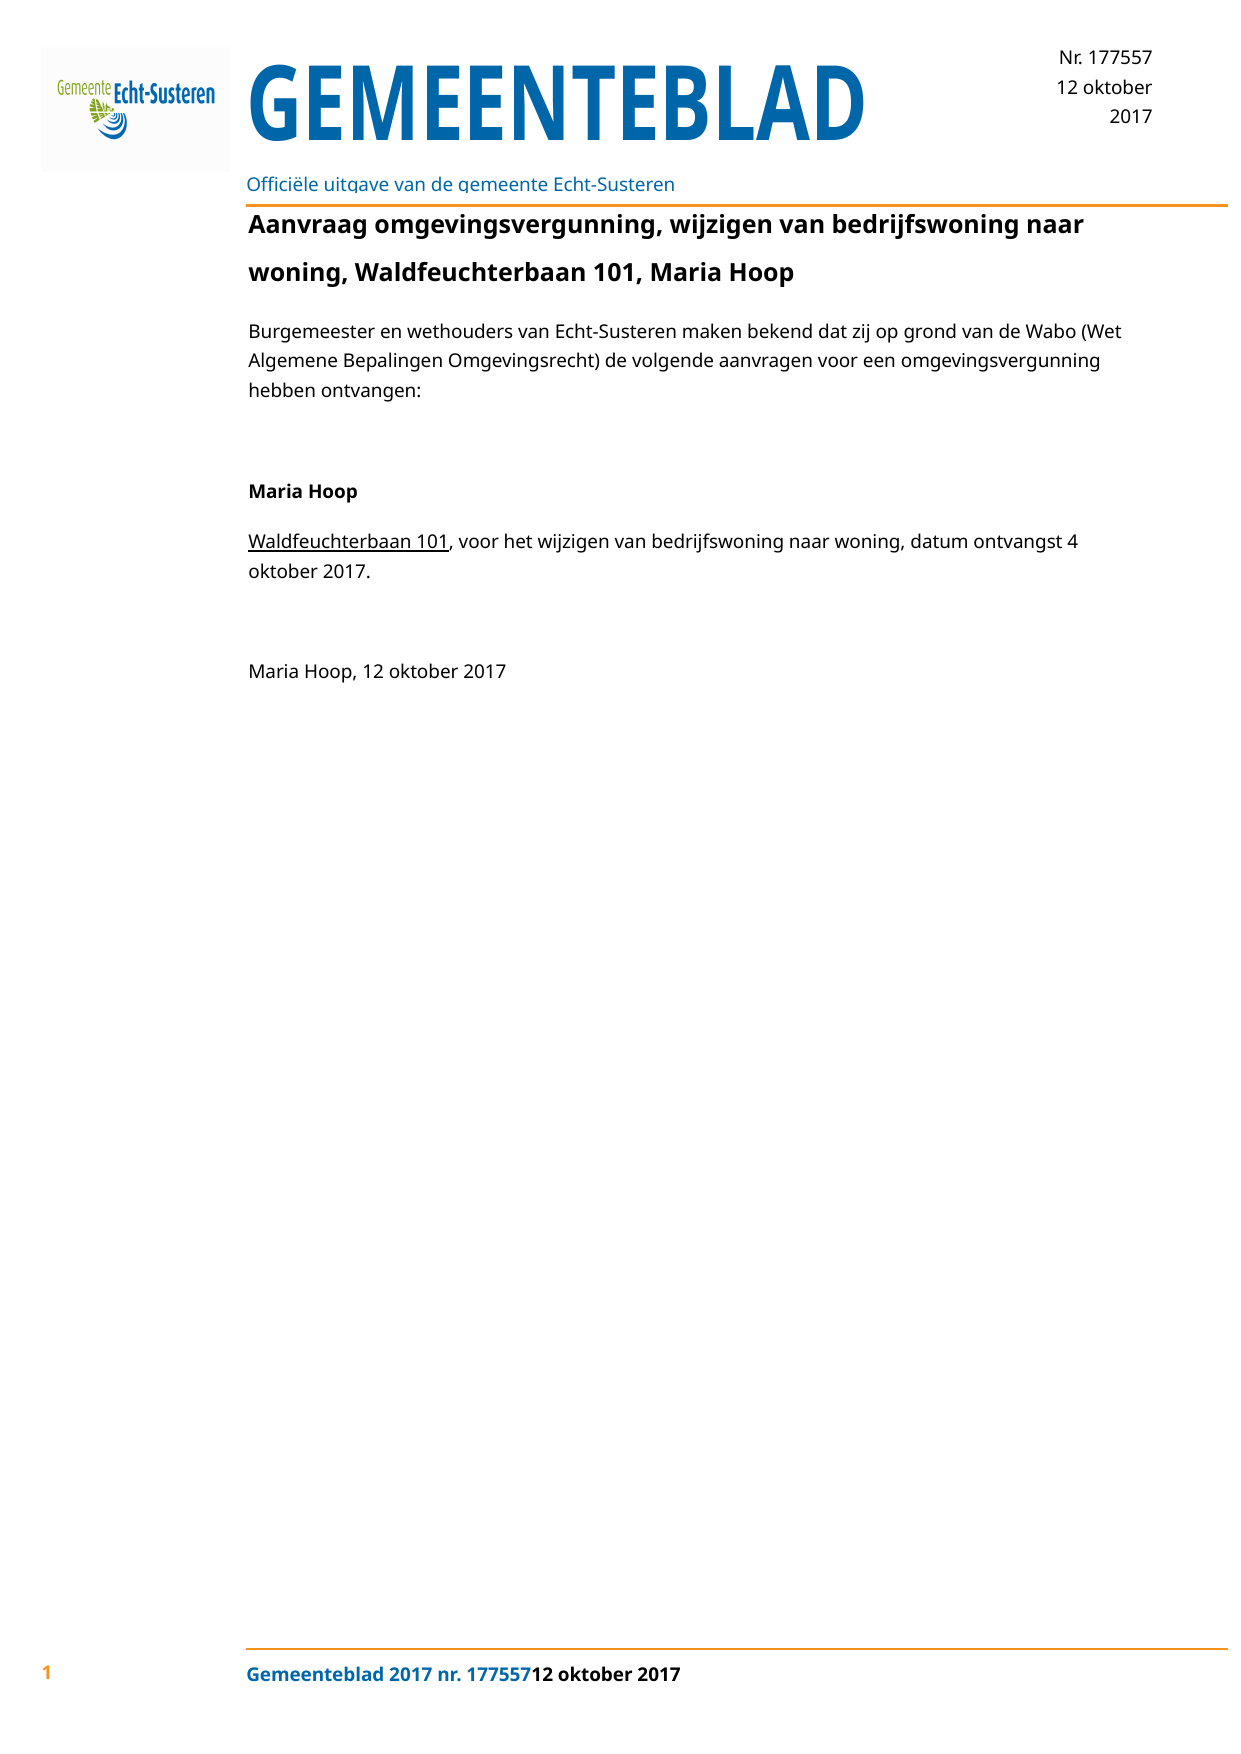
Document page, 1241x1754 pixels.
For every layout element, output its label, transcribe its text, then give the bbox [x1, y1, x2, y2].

text Maria Hoop, 12 oktober 2017 [248, 659, 1152, 684]
text Maria Hoop [248, 478, 1152, 504]
picture [41, 47, 231, 172]
text Burgemeester en wethouders van Echt-Susteren maken bekend dat zij op grond van de Wabo (Wet Algemene Bepalingen Omgevingsrecht) de volgende aanvragen voor een omgevingsvergunning hebben ontvangen: [248, 318, 1152, 403]
text Waldfeuchterbaan 101, voor het wijzigen van bedrijfswoning naar woning, datum ontvangst 4 oktober 2017. [248, 528, 1152, 584]
text Aanvraag omgevingsvergunning, wijzigen van bedrijfswoning naar woning, Waldfeuchterbaan 101, Maria Hoop [248, 207, 1152, 288]
